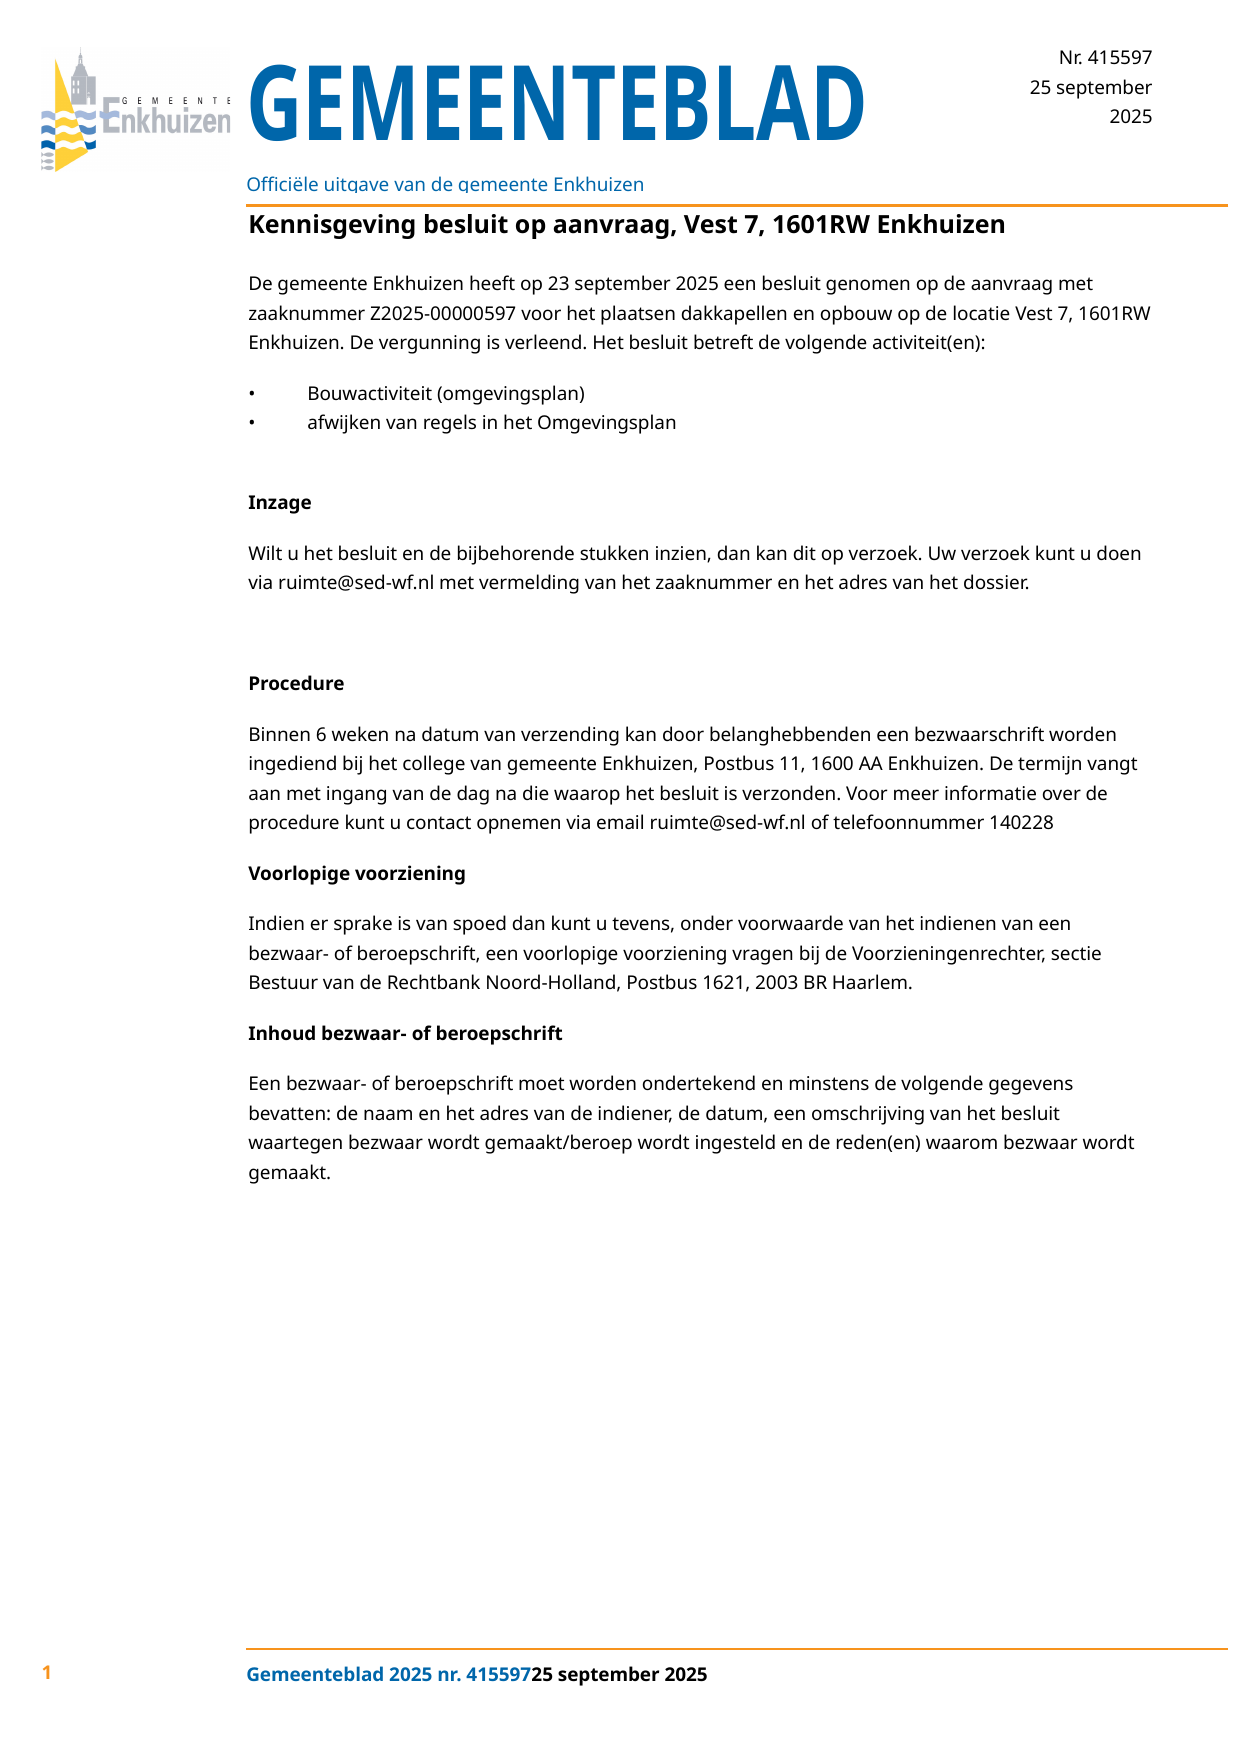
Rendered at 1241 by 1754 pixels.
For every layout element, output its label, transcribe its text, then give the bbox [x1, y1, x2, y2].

text Procedure [248, 670, 1152, 696]
list afwijken van regels in het Omgevingsplan [248, 409, 1152, 435]
text Wilt u het besluit en de bijbehorende stukken inzien, dan kan dit op verzoek. Uw verzoek kunt u doen via ruimte@sed-wf.nl met vermelding van het zaaknummer en het adres van het dossier. [248, 540, 1152, 595]
text Kennisgeving besluit op aanvraag, Vest 7, 1601RW Enkhuizen [248, 207, 1152, 241]
text Inhoud bezwaar- of beroepschrift [248, 1020, 1152, 1046]
text Indien er sprake is van spoed dan kunt u tevens, onder voorwaarde van het indienen van een bezwaar- of beroepschrift, een voorlopige voorziening vragen bij de Voorzieningenrechter, sectie Bestuur van de Rechtbank Noord-Holland, Postbus 1621, 2003 BR Haarlem. [248, 910, 1152, 995]
text Inzage [248, 489, 1152, 515]
text Binnen 6 weken na datum van verzending kan door belanghebbenden een bezwaarschrift worden ingediend bij het college van gemeente Enkhuizen, Postbus 11, 1600 AA Enkhuizen. De termijn vangt aan met ingang van de dag na die waarop het besluit is verzonden. Voor meer informatie over de procedure kunt u contact opnemen via email ruimte@sed-wf.nl of telefoonnummer 140228 [248, 721, 1152, 835]
picture [41, 47, 231, 172]
text Een bezwaar- of beroepschrift moet worden ondertekend en minstens de volgende gegevens bevatten: de naam en het adres van de indiener, de datum, een omschrijving van het besluit waartegen bezwaar wordt gemaakt/beroep wordt ingesteld en de reden(en) waarom bezwaar wordt gemaakt. [248, 1070, 1152, 1185]
text De gemeente Enkhuizen heeft op 23 september 2025 een besluit genomen op de aanvraag met zaaknummer Z2025-00000597 voor het plaatsen dakkapellen en opbouw op de locatie Vest 7, 1601RW Enkhuizen. De vergunning is verleend. Het besluit betreft de volgende activiteit(en): [248, 270, 1152, 355]
list Bouwactiviteit (omgevingsplan) [248, 380, 1152, 406]
text Voorlopige voorziening [248, 860, 1152, 886]
